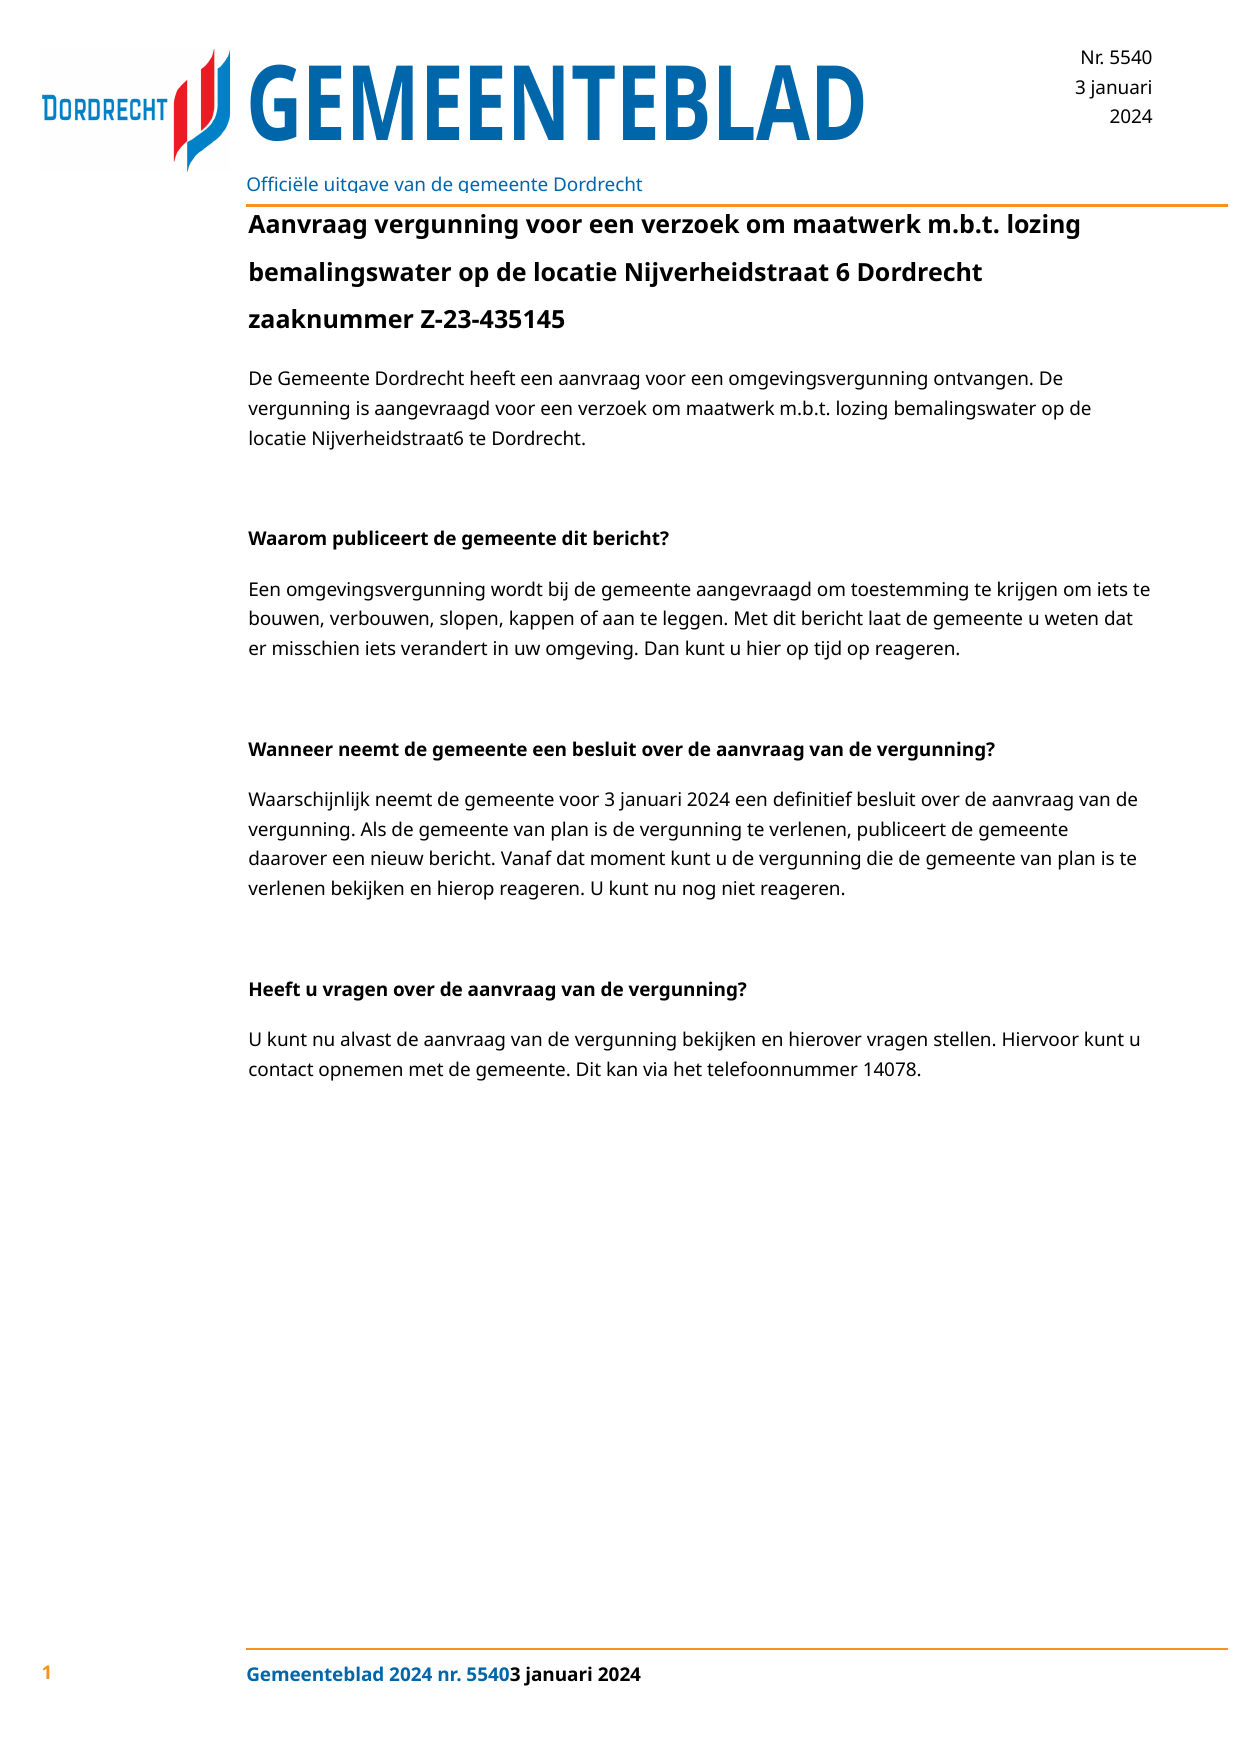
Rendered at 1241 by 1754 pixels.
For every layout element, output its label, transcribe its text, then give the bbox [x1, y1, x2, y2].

text Aanvraag vergunning voor een verzoek om maatwerk m.b.t. lozing bemalingswater op de locatie Nijverheidstraat 6 Dordrecht zaaknummer Z-23-435145 [248, 207, 1152, 336]
text Heeft u vragen over de aanvraag van de vergunning? [248, 976, 1152, 1002]
text De Gemeente Dordrecht heeft een aanvraag voor een omgevingsvergunning ontvangen. De vergunning is aangevraagd voor een verzoek om maatwerk m.b.t. lozing bemalingswater op de locatie Nijverheidstraat6 te Dordrecht. [248, 366, 1152, 450]
picture [41, 47, 231, 172]
text Een omgevingsvergunning wordt bij de gemeente aangevraagd om toestemming te krijgen om iets te bouwen, verbouwen, slopen, kappen of aan te leggen. Met dit bericht laat de gemeente u weten dat er misschien iets verandert in uw omgeving. Dan kunt u hier op tijd op reageren. [248, 576, 1152, 661]
text Waarom publiceert de gemeente dit bericht? [248, 526, 1152, 551]
text Wanneer neemt de gemeente een besluit over de aanvraag van de vergunning? [248, 736, 1152, 762]
text Waarschijnlijk neemt de gemeente voor 3 januari 2024 een definitief besluit over de aanvraag van de vergunning. Als de gemeente van plan is de vergunning te verlenen, publiceert de gemeente daarover een nieuw bericht. Vanaf dat moment kunt u de vergunning die de gemeente van plan is te verlenen bekijken en hierop reageren. U kunt nu nog niet reageren. [248, 786, 1152, 901]
text U kunt nu alvast de aanvraag van de vergunning bekijken en hierover vragen stellen. Hiervoor kunt u contact opnemen met de gemeente. Dit kan via het telefoonnummer 14078. [248, 1026, 1152, 1082]
